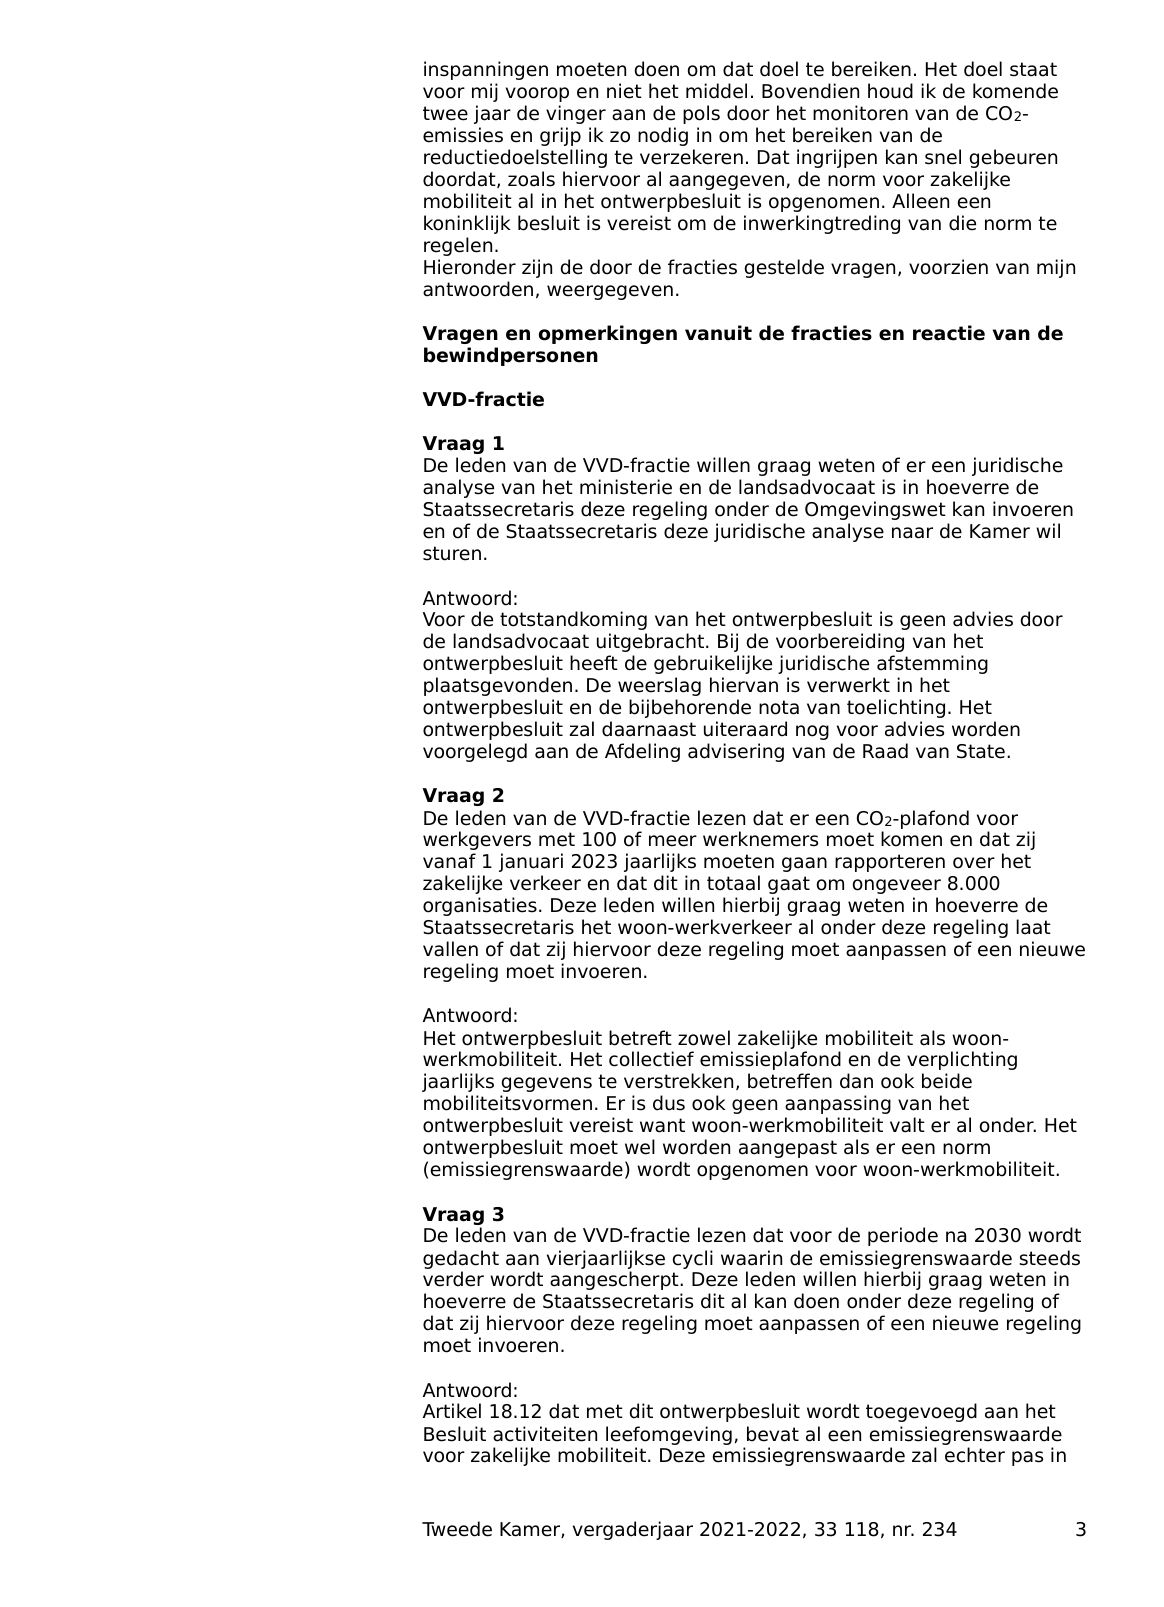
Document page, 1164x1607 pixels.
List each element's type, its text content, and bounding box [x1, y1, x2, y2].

text De leden van de VVD-fractie lezen dat voor de periode na 2030 wordt gedacht aan vierjaarlijkse cycli waarin de emissiegrenswaarde steeds verder wordt aangescherpt. Deze leden willen hierbij graag weten in hoeverre de Staatssecretaris dit al kan doen onder deze regeling of dat zij hiervoor deze regeling moet aanpassen of een nieuwe regeling moet invoeren. [422, 1225, 1087, 1357]
text Hieronder zijn de door de fracties gestelde vragen, voorzien van mijn antwoorden, weergegeven. [422, 257, 1087, 301]
text Voor de totstandkoming van het ontwerpbesluit is geen advies door de landsadvocaat uitgebracht. Bij de voorbereiding van het ontwerpbesluit heeft de gebruikelijke juridische afstemming plaatsgevonden. De weerslag hiervan is verwerkt in het ontwerpbesluit en de bijbehorende nota van toelichting. Het ontwerpbesluit zal daarnaast uiteraard nog voor advies worden voorgelegd aan de Afdeling advisering van de Raad van State. [422, 609, 1087, 763]
text Vraag 3 [422, 1203, 1087, 1225]
text Vraag 1 [422, 433, 1087, 455]
text inspanningen moeten doen om dat doel te bereiken. Het doel staat voor mij voorop en niet het middel. Bovendien houd ik de komende twee jaar de vinger aan de pols door het monitoren van de CO2-emissies en grijp ik zo nodig in om het bereiken van de reductiedoelstelling te verzekeren. Dat ingrijpen kan snel gebeuren doordat, zoals hiervoor al aangegeven, de norm voor zakelijke mobiliteit al in het ontwerpbesluit is opgenomen. Alleen een koninklijk besluit is vereist om de inwerkingtreding van die norm te regelen. [422, 59, 1087, 257]
text De leden van de VVD-fractie willen graag weten of er een juridische analyse van het ministerie en de landsadvocaat is in hoeverre de Staatssecretaris deze regeling onder de Omgevingswet kan invoeren en of de Staatssecretaris deze juridische analyse naar de Kamer wil sturen. [422, 455, 1087, 565]
text Het ontwerpbesluit betreft zowel zakelijke mobiliteit als woon-werkmobiliteit. Het collectief emissieplafond en de verplichting jaarlijks gegevens te verstrekken, betreffen dan ook beide mobiliteitsvormen. Er is dus ook geen aanpassing van het ontwerpbesluit vereist want woon-werkmobiliteit valt er al onder. Het ontwerpbesluit moet wel worden aangepast als er een norm (emissiegrenswaarde) wordt opgenomen voor woon-werkmobiliteit. [422, 1027, 1087, 1181]
text Antwoord: [422, 1005, 1087, 1027]
text Artikel 18.12 dat met dit ontwerpbesluit wordt toegevoegd aan het Besluit activiteiten leefomgeving, bevat al een emissiegrenswaarde voor zakelijke mobiliteit. Deze emissiegrenswaarde zal echter pas in [422, 1401, 1087, 1467]
subtitle Vragen en opmerkingen vanuit de fracties en reactie van de bewindpersonen [422, 323, 1087, 367]
text Antwoord: [422, 587, 1087, 609]
text De leden van de VVD-fractie lezen dat er een CO2-plafond voor werkgevers met 100 of meer werknemers moet komen en dat zij vanaf 1 januari 2023 jaarlijks moeten gaan rapporteren over het zakelijke verkeer en dat dit in totaal gaat om ongeveer 8.000 organisaties. Deze leden willen hierbij graag weten in hoeverre de Staatssecretaris het woon-werkverkeer al onder deze regeling laat vallen of dat zij hiervoor deze regeling moet aanpassen of een nieuwe regeling moet invoeren. [422, 807, 1087, 983]
subtitle VVD-fractie [422, 389, 1087, 411]
text Antwoord: [422, 1379, 1087, 1401]
text Vraag 2 [422, 785, 1087, 807]
